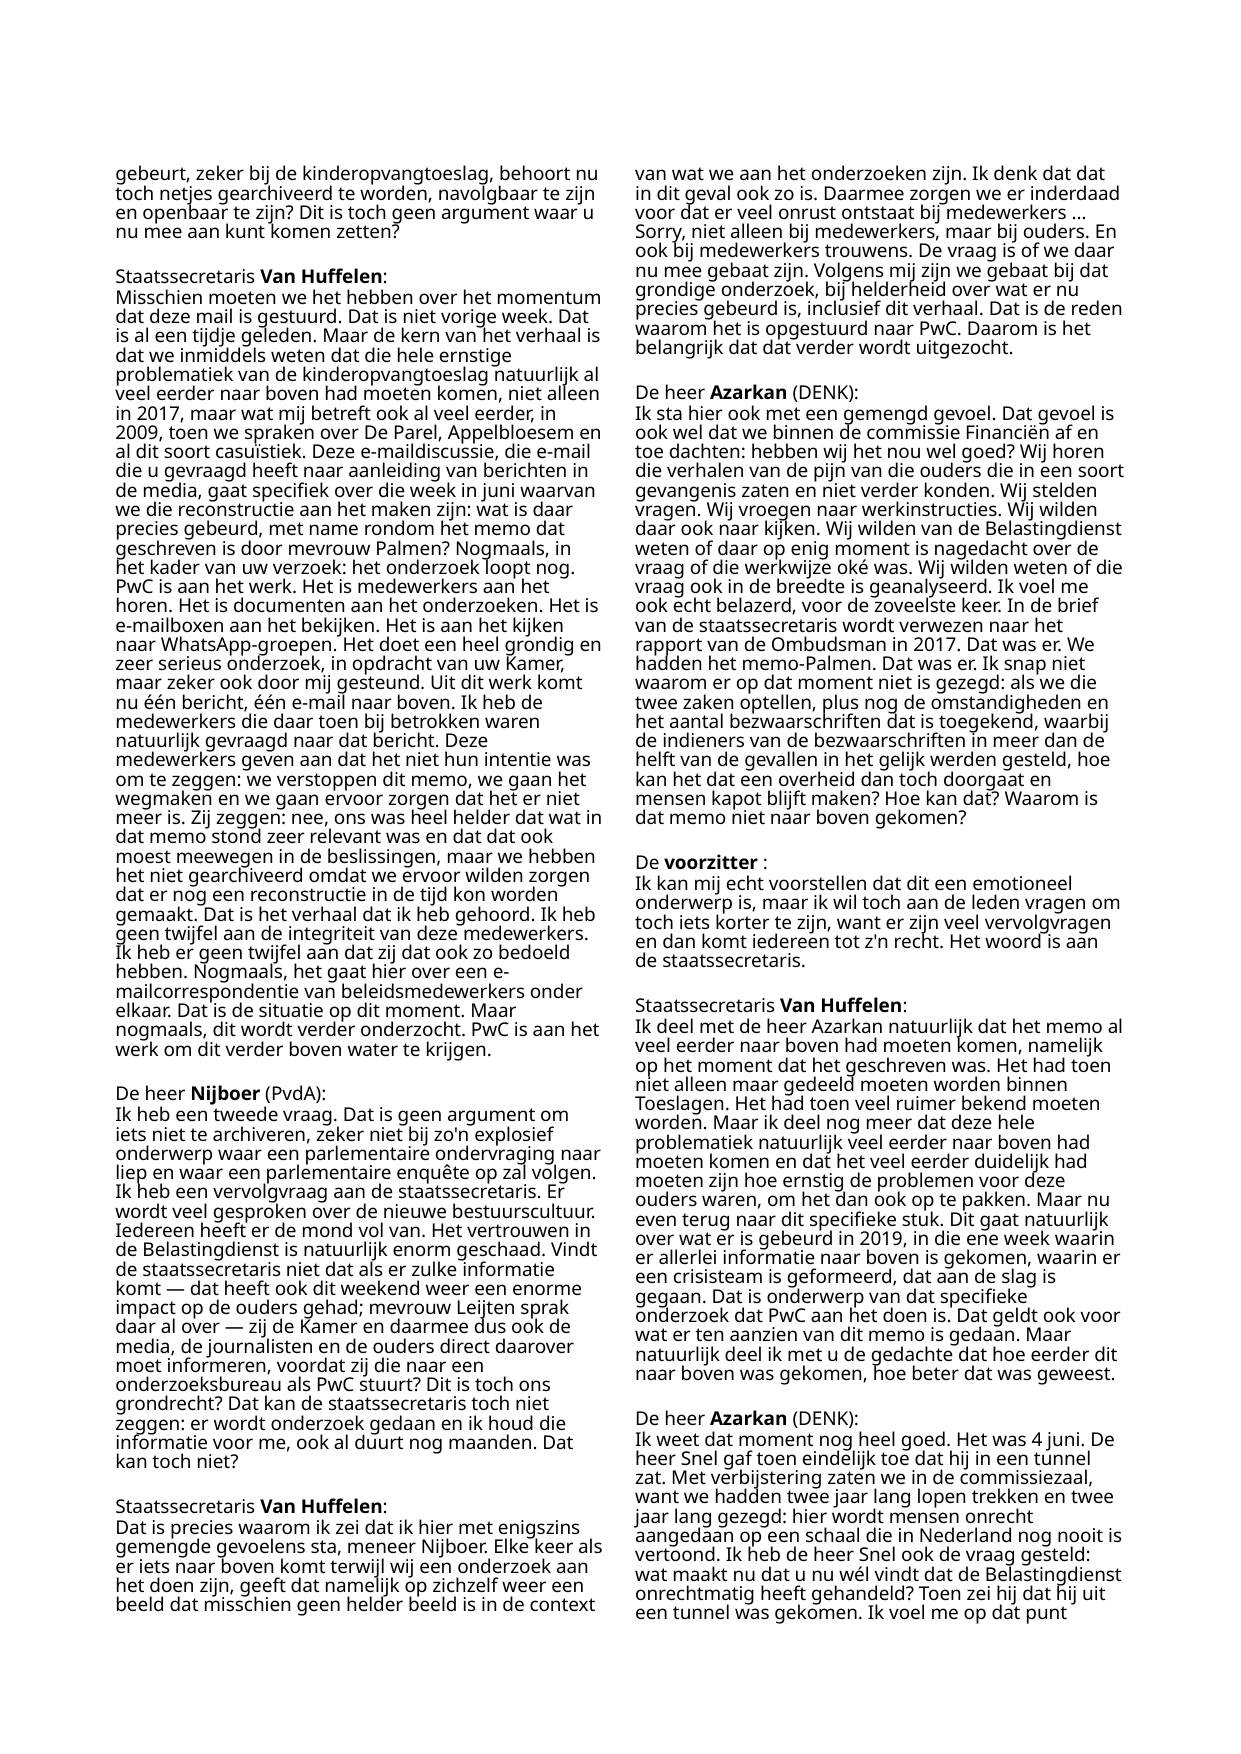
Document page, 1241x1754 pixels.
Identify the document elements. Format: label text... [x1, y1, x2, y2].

text Ik weet dat moment nog heel goed. Het was 4 juni. De heer Snel gaf toen eindelijk toe dat hij in een tunnel zat. Met verbijstering zaten we in de commissiezaal, want we hadden twee jaar lang lopen trekken en twee jaar lang gezegd: hier wordt mensen onrecht aangedaan op een schaal die in Nederland nog nooit is vertoond. Ik heb de heer Snel ook de vraag gesteld: wat maakt nu dat u nu wél vindt dat de Belastingdienst onrechtmatig heeft gehandeld? Toen zei hij dat hij uit een tunnel was gekomen. Ik voel me op dat punt [635, 1431, 1125, 1623]
text Staatssecretaris Van Huffelen: [115, 263, 605, 289]
text De heer Azarkan (DENK): [635, 1405, 1125, 1431]
text Ik sta hier ook met een gemengd gevoel. Dat gevoel is ook wel dat we binnen de commissie Financiën af en toe dachten: hebben wij het nou wel goed? Wij horen die verhalen van de pijn van die ouders die in een soort gevangenis zaten en niet verder konden. Wij stelden vragen. Wij vroegen naar werkinstructies. Wij wilden daar ook naar kijken. Wij wilden van de Belastingdienst weten of daar op enig moment is nagedacht over de vraag of die werkwijze oké was. Wij wilden weten of die vraag ook in de breedte is geanalyseerd. Ik voel me ook echt belazerd, voor de zoveelste keer. In de brief van de staatssecretaris wordt verwezen naar het rapport van de Ombudsman in 2017. Dat was er. We hadden het memo-Palmen. Dat was er. Ik snap niet waarom er op dat moment niet is gezegd: als we die twee zaken optellen, plus nog de omstandigheden en het aantal bezwaarschriften dat is toegekend, waarbij de indieners van de bezwaarschriften in meer dan de helft van de gevallen in het gelijk werden gesteld, hoe kan het dat een overheid dan toch doorgaat en mensen kapot blijft maken? Hoe kan dat? Waarom is dat memo niet naar boven gekomen? [635, 404, 1125, 828]
text van wat we aan het onderzoeken zijn. Ik denk dat dat in dit geval ook zo is. Daarmee zorgen we er inderdaad voor dat er veel onrust ontstaat bij medewerkers … Sorry, niet alleen bij medewerkers, maar bij ouders. En ook bij medewerkers trouwens. De vraag is of we daar nu mee gebaat zijn. Volgens mij zijn we gebaat bij dat grondige onderzoek, bij helderheid over wat er nu precies gebeurd is, inclusief dit verhaal. Dat is de reden waarom het is opgestuurd naar PwC. Daarom is het belangrijk dat dat verder wordt uitgezocht. [635, 165, 1125, 358]
text Dat is precies waarom ik zei dat ik hier met enigszins gemengde gevoelens sta, meneer Nijboer. Elke keer als er iets naar boven komt terwijl wij een onderzoek aan het doen zijn, geeft dat namelijk op zichzelf weer een beeld dat misschien geen helder beeld is in de context [115, 1519, 605, 1615]
text Staatssecretaris Van Huffelen: [115, 1493, 605, 1519]
text De heer Azarkan (DENK): [635, 379, 1125, 404]
text Ik heb een tweede vraag. Dat is geen argument om iets niet te archiveren, zeker niet bij zo'n explosief onderwerp waar een parlementaire ondervraging naar liep en waar een parlementaire enquête op zal volgen. Ik heb een vervolgvraag aan de staatssecretaris. Er wordt veel gesproken over de nieuwe bestuurscultuur. Iedereen heeft er de mond vol van. Het vertrouwen in de Belastingdienst is natuurlijk enorm geschaad. Vindt de staatssecretaris niet dat als er zulke informatie komt — dat heeft ook dit weekend weer een enorme impact op de ouders gehad; mevrouw Leijten sprak daar al over — zij de Kamer en daarmee dus ook de media, de journalisten en de ouders direct daarover moet informeren, voordat zij die naar een onderzoeksbureau als PwC stuurt? Dit is toch ons grondrecht? Dat kan de staatssecretaris toch niet zeggen: er wordt onderzoek gedaan en ik houd die informatie voor me, ook al duurt nog maanden. Dat kan toch niet? [115, 1106, 605, 1472]
text De voorzitter : [635, 849, 1125, 875]
text De heer Nijboer (PvdA): [115, 1081, 605, 1106]
text gebeurt, zeker bij de kinderopvangtoeslag, behoort nu toch netjes gearchiveerd te worden, navolgbaar te zijn en openbaar te zijn? Dit is toch geen argument waar u nu mee aan kunt komen zetten? [115, 165, 605, 242]
text Ik deel met de heer Azarkan natuurlijk dat het memo al veel eerder naar boven had moeten komen, namelijk op het moment dat het geschreven was. Het had toen niet alleen maar gedeeld moeten worden binnen Toeslagen. Het had toen veel ruimer bekend moeten worden. Maar ik deel nog meer dat deze hele problematiek natuurlijk veel eerder naar boven had moeten komen en dat het veel eerder duidelijk had moeten zijn hoe ernstig de problemen voor deze ouders waren, om het dan ook op te pakken. Maar nu even terug naar dit specifieke stuk. Dit gaat natuurlijk over wat er is gebeurd in 2019, in die ene week waarin er allerlei informatie naar boven is gekomen, waarin er een crisisteam is geformeerd, dat aan de slag is gegaan. Dat is onderwerp van dat specifieke onderzoek dat PwC aan het doen is. Dat geldt ook voor wat er ten aanzien van dit memo is gedaan. Maar natuurlijk deel ik met u de gedachte dat hoe eerder dit naar boven was gekomen, hoe beter dat was geweest. [635, 1018, 1125, 1384]
text Misschien moeten we het hebben over het momentum dat deze mail is gestuurd. Dat is niet vorige week. Dat is al een tijdje geleden. Maar de kern van het verhaal is dat we inmiddels weten dat die hele ernstige problematiek van de kinderopvangtoeslag natuurlijk al veel eerder naar boven had moeten komen, niet alleen in 2017, maar wat mij betreft ook al veel eerder, in 2009, toen we spraken over De Parel, Appelbloesem en al dit soort casuïstiek. Deze e-maildiscussie, die e-mail die u gevraagd heeft naar aanleiding van berichten in de media, gaat specifiek over die week in juni waarvan we die reconstructie aan het maken zijn: wat is daar precies gebeurd, met name rondom het memo dat geschreven is door mevrouw Palmen? Nogmaals, in het kader van uw verzoek: het onderzoek loopt nog. PwC is aan het werk. Het is medewerkers aan het horen. Het is documenten aan het onderzoeken. Het is e-mailboxen aan het bekijken. Het is aan het kijken naar WhatsApp-groepen. Het doet een heel grondig en zeer serieus onderzoek, in opdracht van uw Kamer, maar zeker ook door mij gesteund. Uit dit werk komt nu één bericht, één e-mail naar boven. Ik heb de medewerkers die daar toen bij betrokken waren natuurlijk gevraagd naar dat bericht. Deze medewerkers geven aan dat het niet hun intentie was om te zeggen: we verstoppen dit memo, we gaan het wegmaken en we gaan ervoor zorgen dat het er niet meer is. Zij zeggen: nee, ons was heel helder dat wat in dat memo stond zeer relevant was en dat dat ook moest meewegen in de beslissingen, maar we hebben het niet gearchiveerd omdat we ervoor wilden zorgen dat er nog een reconstructie in de tijd kon worden gemaakt. Dat is het verhaal dat ik heb gehoord. Ik heb geen twijfel aan de integriteit van deze medewerkers. Ik heb er geen twijfel aan dat zij dat ook zo bedoeld hebben. Nogmaals, het gaat hier over een e-mailcorrespondentie van beleidsmedewerkers onder elkaar. Dat is de situatie op dit moment. Maar nogmaals, dit wordt verder onderzocht. PwC is aan het werk om dit verder boven water te krijgen. [115, 289, 605, 1060]
text Ik kan mij echt voorstellen dat dit een emotioneel onderwerp is, maar ik wil toch aan de leden vragen om toch iets korter te zijn, want er zijn veel vervolgvragen en dan komt iedereen tot z'n recht. Het woord is aan de staatssecretaris. [635, 875, 1125, 971]
text Staatssecretaris Van Huffelen: [635, 992, 1125, 1018]
